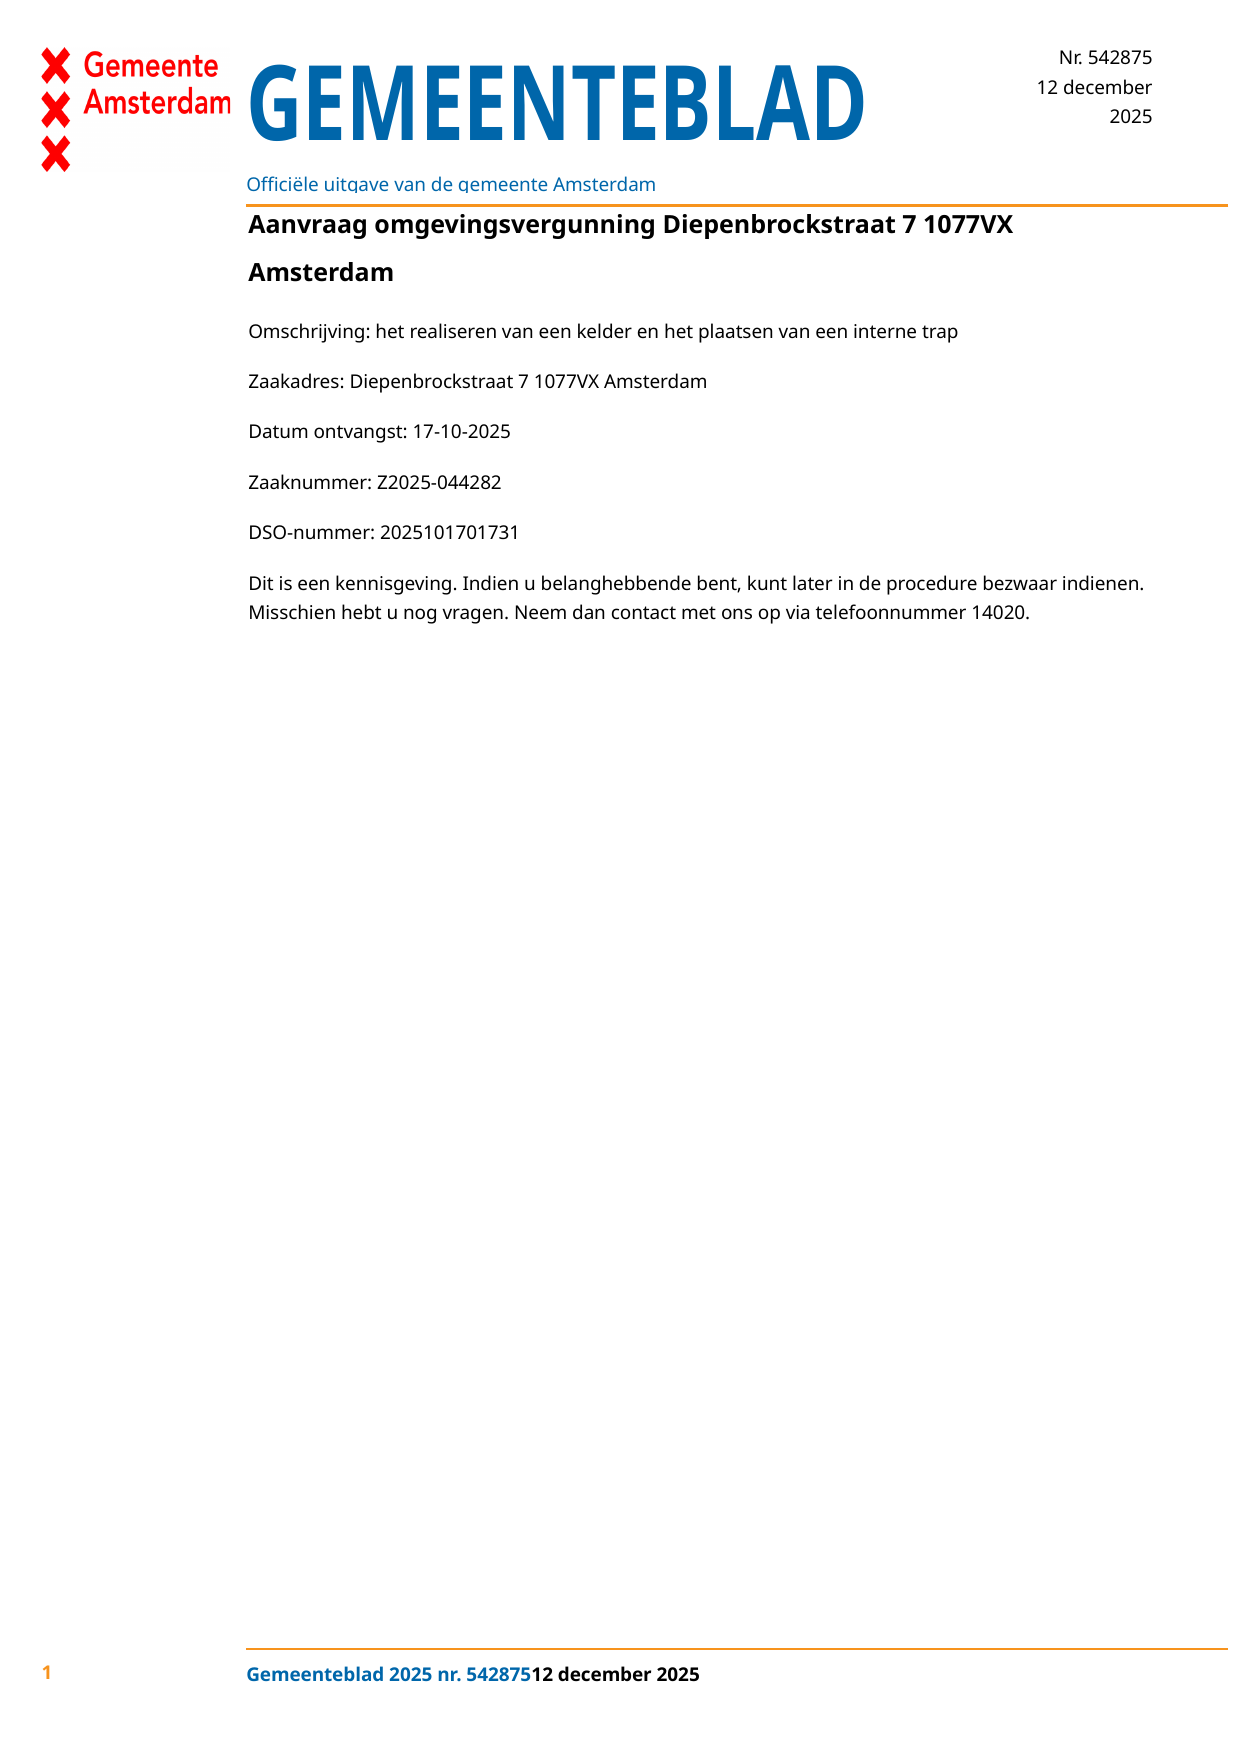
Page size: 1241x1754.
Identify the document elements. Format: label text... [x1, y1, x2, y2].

picture [41, 47, 231, 172]
text Aanvraag omgevingsvergunning Diepenbrockstraat 7 1077VX Amsterdam [248, 207, 1152, 288]
text Dit is een kennisgeving. Indien u belanghebbende bent, kunt later in de procedure bezwaar indienen. Misschien hebt u nog vragen. Neem dan contact met ons op via telefoonnummer 14020. [248, 570, 1152, 625]
text DSO-nummer: 2025101701731 [248, 519, 1152, 545]
text Omschrijving: het realiseren van een kelder en het plaatsen van een interne trap [248, 318, 1152, 344]
text Zaakadres: Diepenbrockstraat 7 1077VX Amsterdam [248, 368, 1152, 394]
text Datum ontvangst: 17-10-2025 [248, 419, 1152, 444]
text Zaaknummer: Z2025-044282 [248, 469, 1152, 495]
